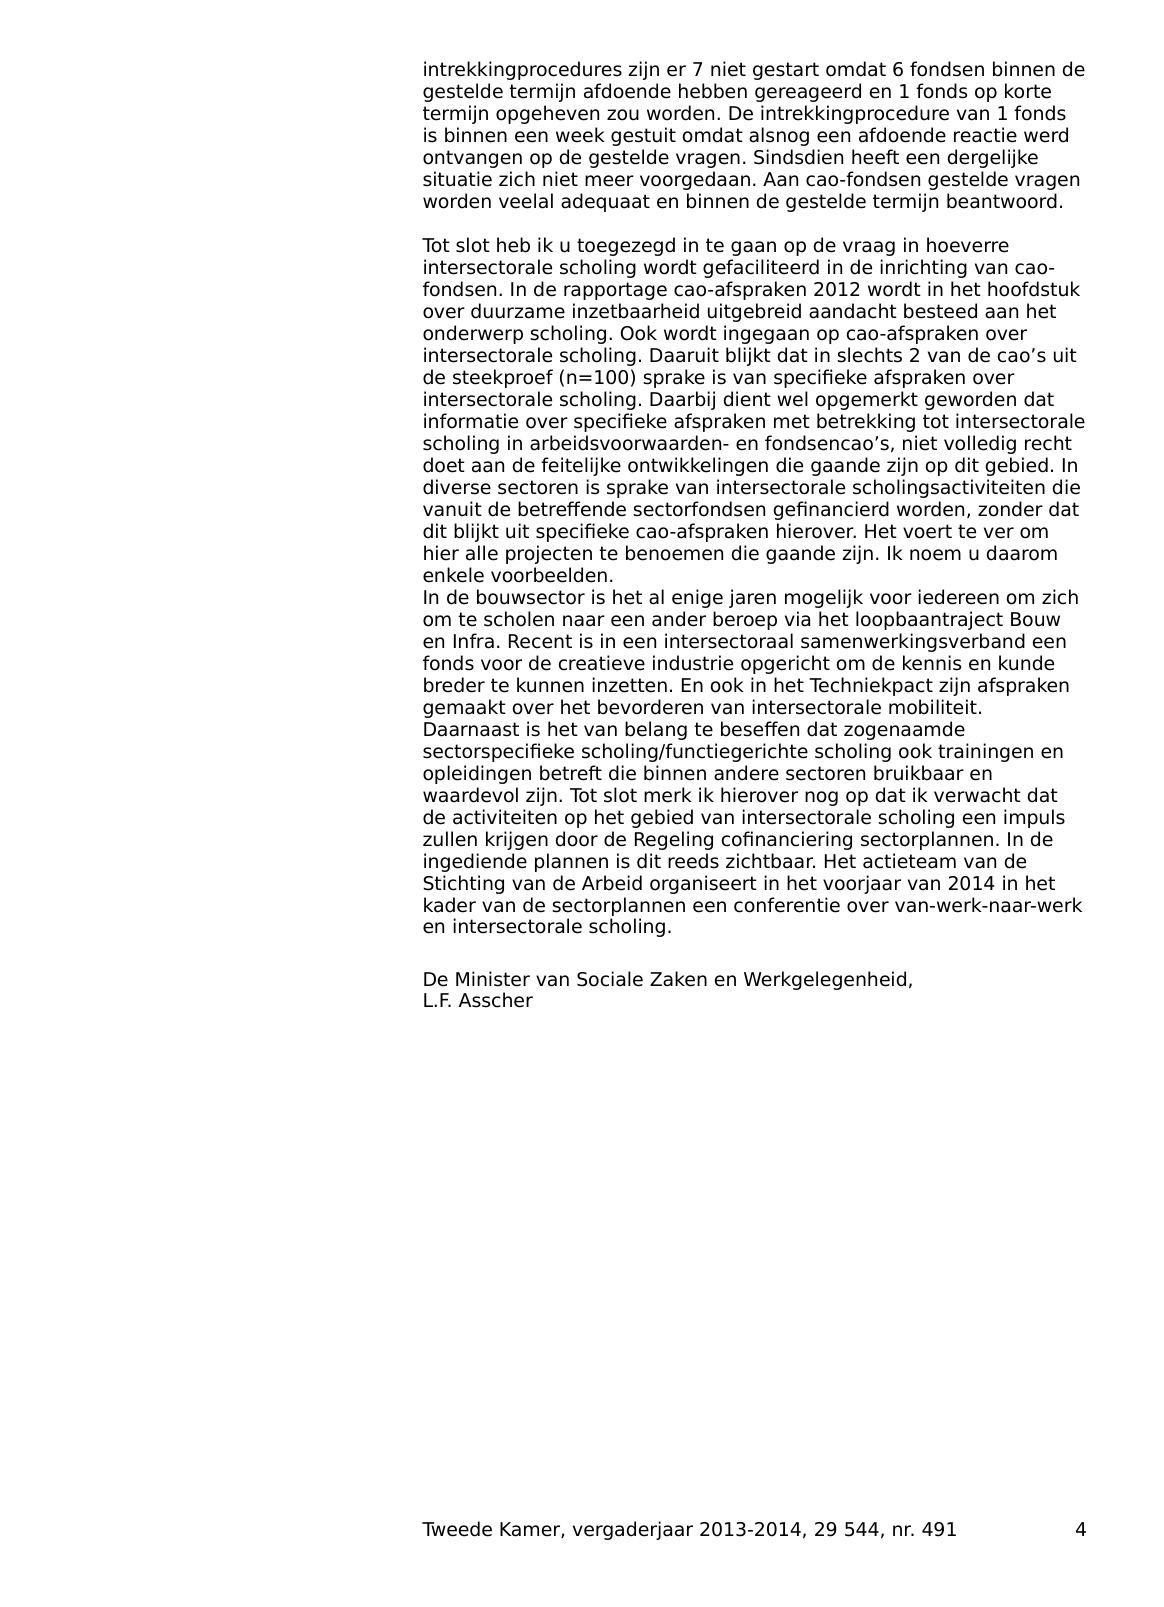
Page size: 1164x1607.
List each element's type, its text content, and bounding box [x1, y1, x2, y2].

text Tot slot heb ik u toegezegd in te gaan op de vraag in hoeverre intersectorale scholing wordt gefaciliteerd in de inrichting van cao-fondsen. In de rapportage cao-afspraken 2012 wordt in het hoofdstuk over duurzame inzetbaarheid uitgebreid aandacht besteed aan het onderwerp scholing. Ook wordt ingegaan op cao-afspraken over intersectorale scholing. Daaruit blijkt dat in slechts 2 van de cao’s uit de steekproef (n=100) sprake is van specifieke afspraken over intersectorale scholing. Daarbij dient wel opgemerkt geworden dat informatie over specifieke afspraken met betrekking tot intersectorale scholing in arbeidsvoorwaarden- en fondsencao’s, niet volledig recht doet aan de feitelijke ontwikkelingen die gaande zijn op dit gebied. In diverse sectoren is sprake van intersectorale scholingsactiviteiten die vanuit de betreffende sectorfondsen gefinancierd worden, zonder dat dit blijkt uit specifieke cao-afspraken hierover. Het voert te ver om hier alle projecten te benoemen die gaande zijn. Ik noem u daarom enkele voorbeelden. [422, 235, 1087, 587]
text De Minister van Sociale Zaken en Werkgelegenheid, L.F. Asscher [422, 968, 1087, 1012]
text In de bouwsector is het al enige jaren mogelijk voor iedereen om zich om te scholen naar een ander beroep via het loopbaantraject Bouw en Infra. Recent is in een intersectoraal samenwerkingsverband een fonds voor de creatieve industrie opgericht om de kennis en kunde breder te kunnen inzetten. En ook in het Techniekpact zijn afspraken gemaakt over het bevorderen van intersectorale mobiliteit. [422, 587, 1087, 719]
text intrekkingprocedures zijn er 7 niet gestart omdat 6 fondsen binnen de gestelde termijn afdoende hebben gereageerd en 1 fonds op korte termijn opgeheven zou worden. De intrekkingprocedure van 1 fonds is binnen een week gestuit omdat alsnog een afdoende reactie werd ontvangen op de gestelde vragen. Sindsdien heeft een dergelijke situatie zich niet meer voorgedaan. Aan cao-fondsen gestelde vragen worden veelal adequaat en binnen de gestelde termijn beantwoord. [422, 59, 1087, 213]
text Daarnaast is het van belang te beseffen dat zogenaamde sectorspecifieke scholing/functiegerichte scholing ook trainingen en opleidingen betreft die binnen andere sectoren bruikbaar en waardevol zijn. Tot slot merk ik hierover nog op dat ik verwacht dat de activiteiten op het gebied van intersectorale scholing een impuls zullen krijgen door de Regeling cofinanciering sectorplannen. In de ingediende plannen is dit reeds zichtbaar. Het actieteam van de Stichting van de Arbeid organiseert in het voorjaar van 2014 in het kader van de sectorplannen een conferentie over van-werk-naar-werk en intersectorale scholing. [422, 719, 1087, 938]
